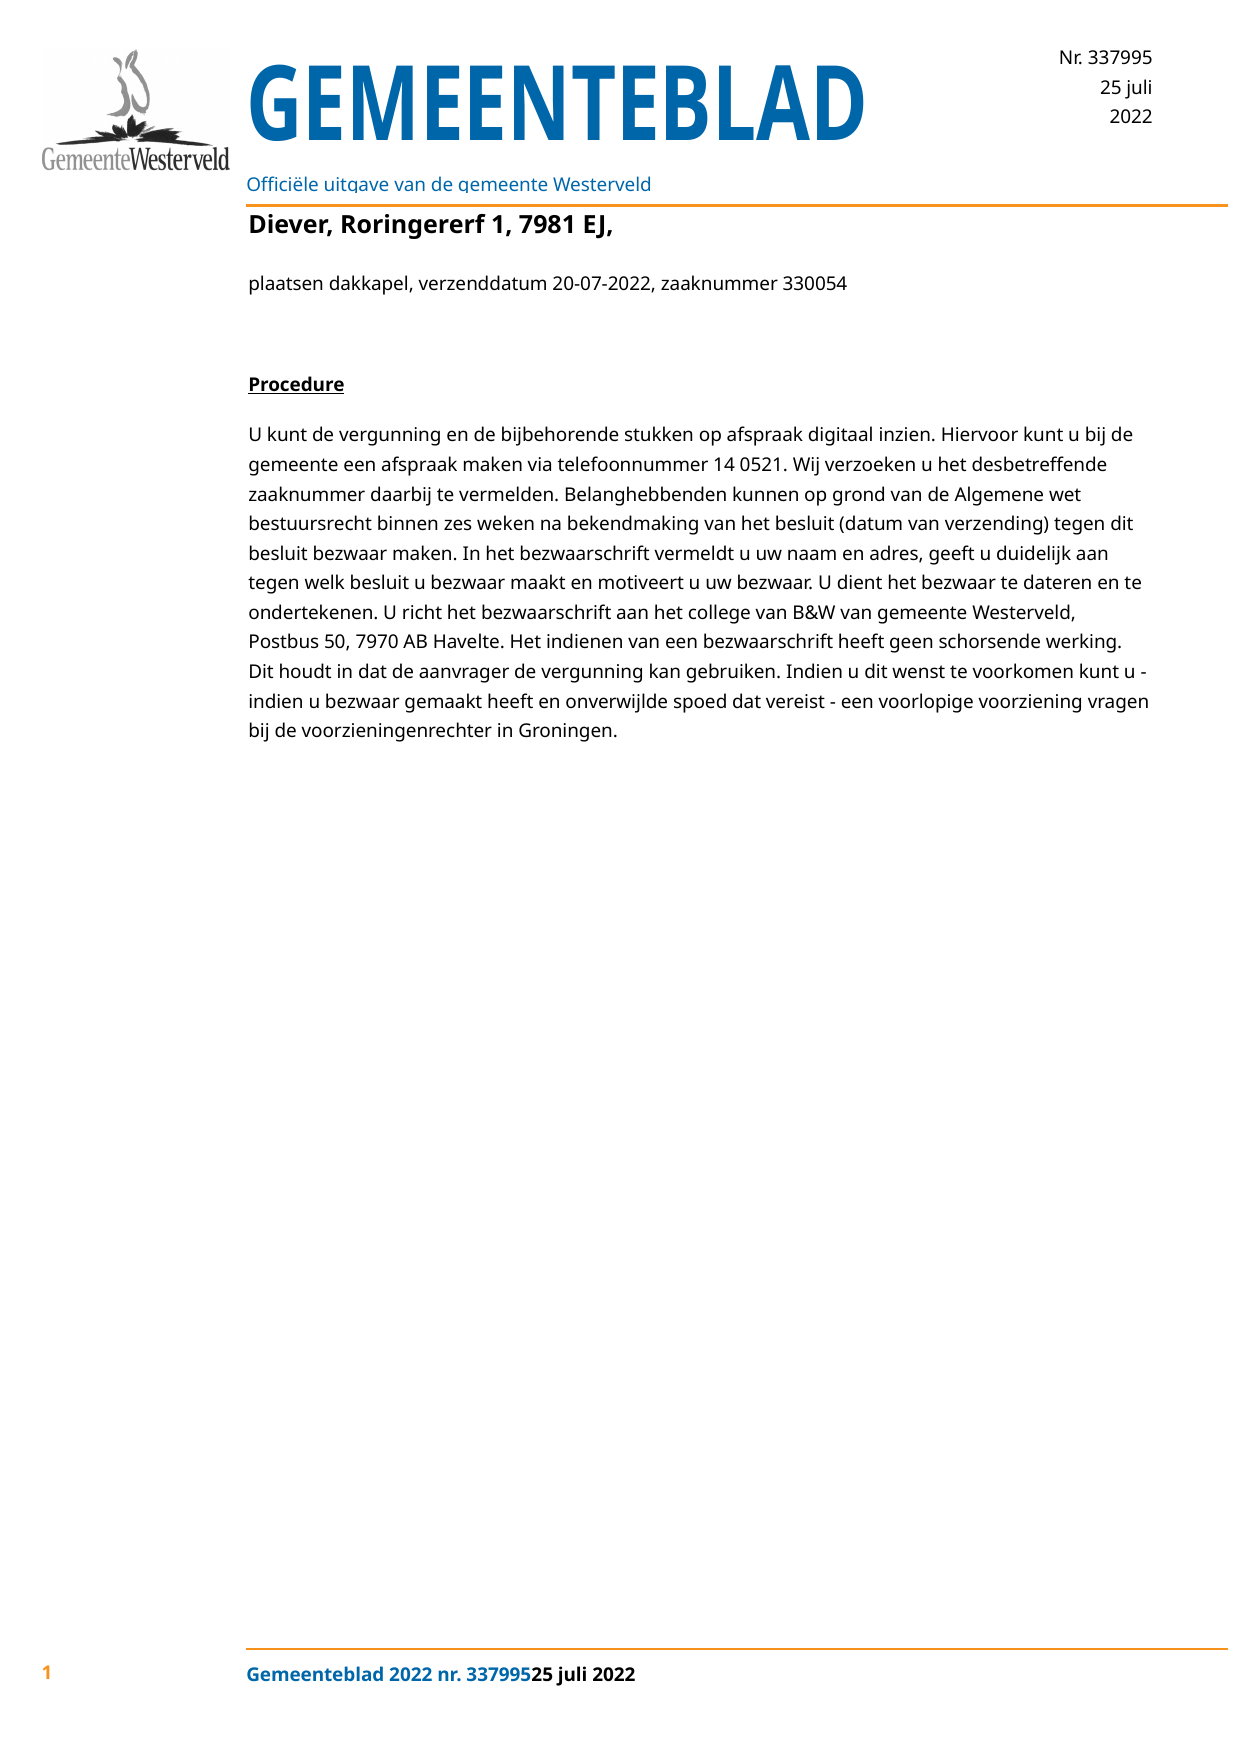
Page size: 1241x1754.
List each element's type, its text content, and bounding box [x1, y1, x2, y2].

text plaatsen dakkapel, verzenddatum 20-07-2022, zaaknummer 330054 [248, 270, 1152, 296]
text Diever, Roringererf 1, 7981 EJ, [248, 207, 1152, 241]
text U kunt de vergunning en de bijbehorende stukken op afspraak digitaal inzien. Hiervoor kunt u bij de gemeente een afspraak maken via telefoonnummer 14 0521. Wij verzoeken u het desbetreffende zaaknummer daarbij te vermelden. Belanghebbenden kunnen op grond van de Algemene wet bestuursrecht binnen zes weken na bekendmaking van het besluit (datum van verzending) tegen dit besluit bezwaar maken. In het bezwaarschrift vermeldt u uw naam en adres, geeft u duidelijk aan tegen welk besluit u bezwaar maakt en motiveert u uw bezwaar. U dient het bezwaar te dateren en te ondertekenen. U richt het bezwaarschrift aan het college van B&W van gemeente Westerveld, Postbus 50, 7970 AB Havelte. Het indienen van een bezwaarschrift heeft geen schorsende werking. Dit houdt in dat de aanvrager de vergunning kan gebruiken. Indien u dit wenst te voorkomen kunt u - indien u bezwaar gemaakt heeft en onverwijlde spoed dat vereist - een voorlopige voorziening vragen bij de voorzieningenrechter in Groningen. [248, 422, 1152, 743]
text Procedure [248, 371, 1152, 397]
picture [41, 47, 231, 172]
